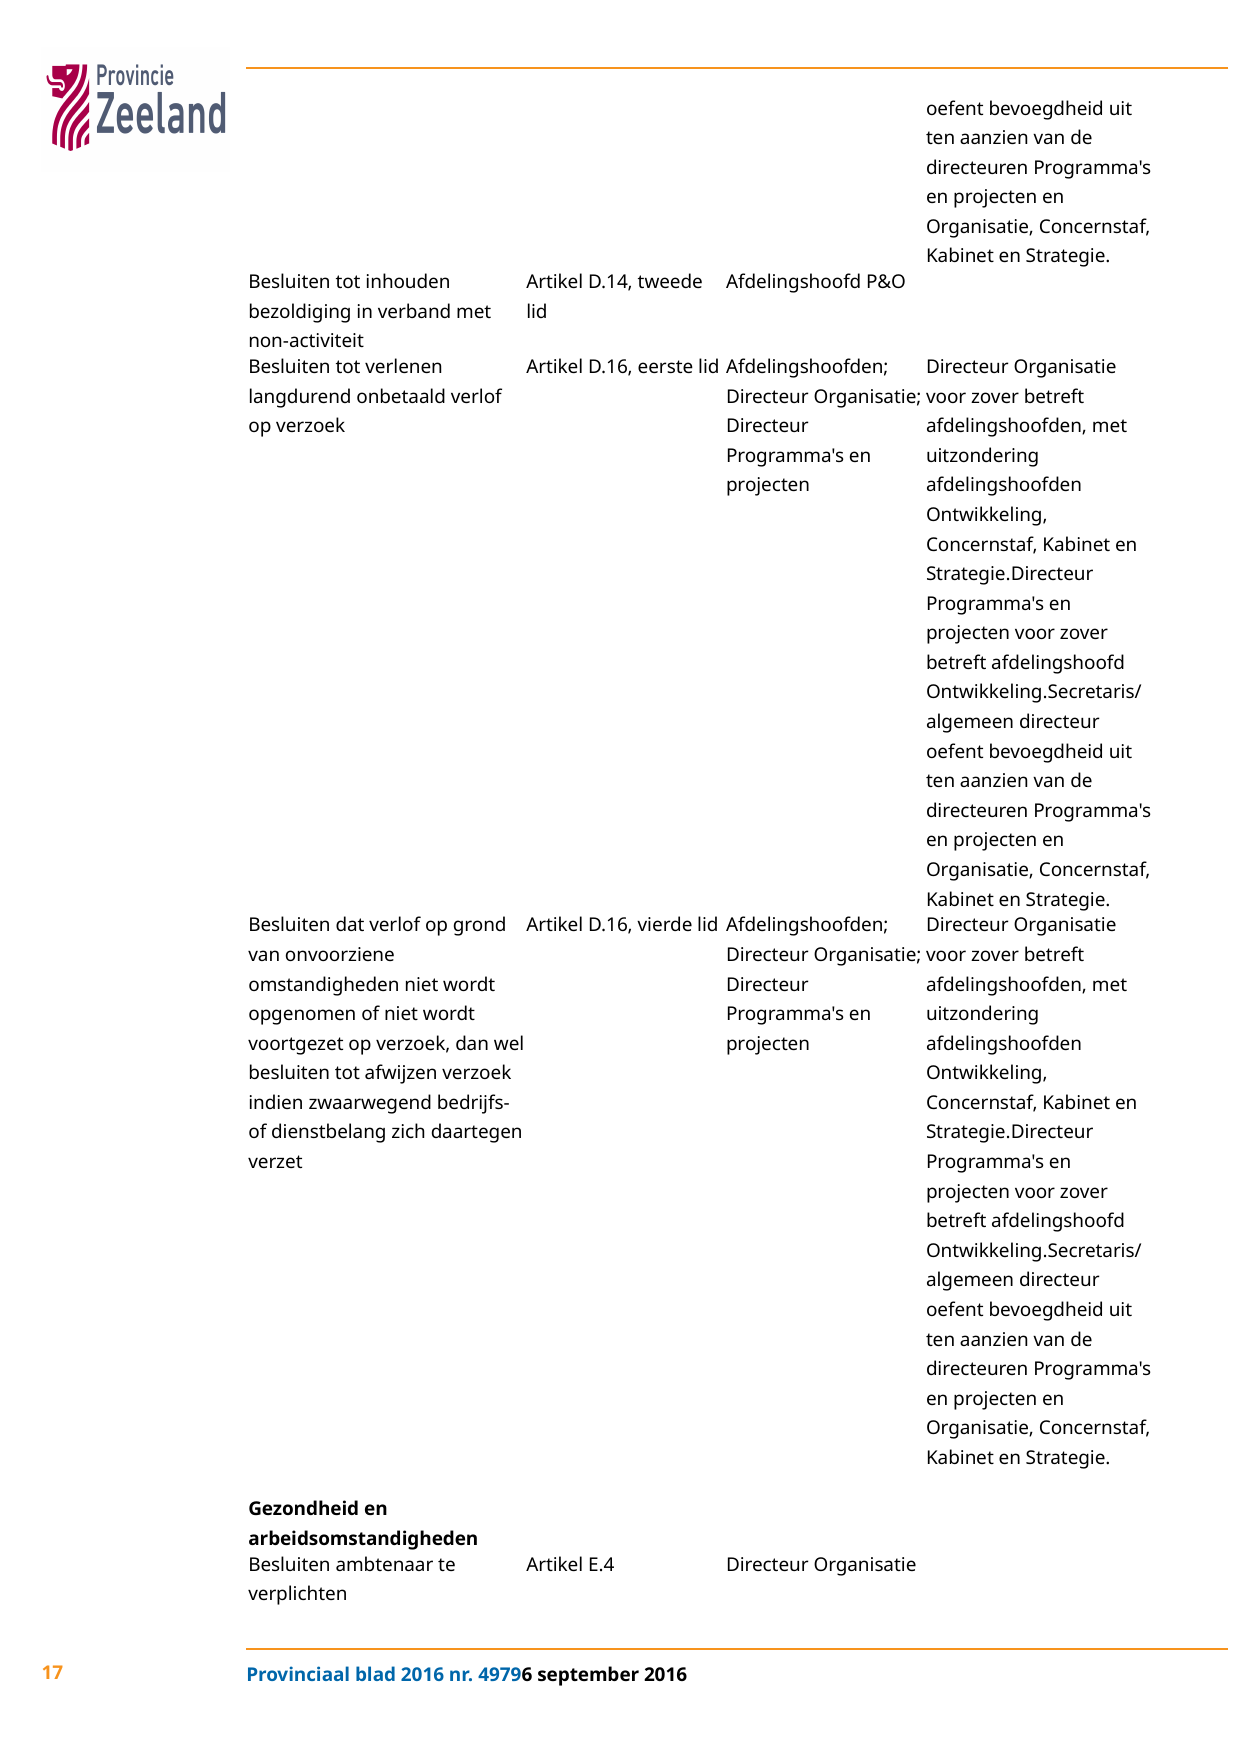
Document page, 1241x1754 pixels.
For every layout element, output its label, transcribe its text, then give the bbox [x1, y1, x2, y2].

table_cell [526, 95, 726, 268]
table_cell Besluiten ambtenaar te verplichten [248, 1551, 526, 1606]
table_cell oefent bevoegdheid uit ten aanzien van de directeuren Programma's en projecten en Organisatie, Concernstaf, Kabinet en Strategie. [926, 95, 1152, 268]
table_cell [926, 1470, 1152, 1496]
table_cell Afdelingshoofden; Directeur Organisatie; Directeur Programma's en projecten [726, 353, 926, 912]
table_cell Directeur Organisatie voor zover betreft afdelingshoofden, met uitzondering afdelingshoofden Ontwikkeling, Concernstaf, Kabinet en Strategie.Directeur Programma's en projecten voor zover betreft afdelingshoofd Ontwikkeling.Secretaris/algemeen directeur oefent bevoegdheid uit ten aanzien van de directeuren Programma's en projecten en Organisatie, Concernstaf, Kabinet en Strategie. [926, 912, 1152, 1470]
table_cell Afdelingshoofd P&O [726, 269, 926, 353]
table_cell [248, 1470, 526, 1496]
table_cell [526, 1496, 726, 1551]
table_cell [926, 269, 1152, 353]
table_cell Directeur Organisatie [726, 1551, 926, 1606]
table_cell Besluiten tot inhouden bezoldiging in verband met non-activiteit [248, 269, 526, 353]
table_cell [248, 95, 526, 268]
table_cell Besluiten tot verlenen langdurend onbetaald verlof op verzoek [248, 353, 526, 912]
table_cell [926, 1496, 1152, 1551]
table_cell Afdelingshoofden; Directeur Organisatie; Directeur Programma's en projecten [726, 912, 926, 1470]
table_cell Gezondheid en arbeidsomstandigheden [248, 1496, 526, 1551]
table_cell [726, 95, 926, 268]
table_cell Artikel E.4 [526, 1551, 726, 1606]
table_cell [726, 1496, 926, 1551]
table_cell Artikel D.16, vierde lid [526, 912, 726, 1470]
table_cell Directeur Organisatie voor zover betreft afdelingshoofden, met uitzondering afdelingshoofden Ontwikkeling, Concernstaf, Kabinet en Strategie.Directeur Programma's en projecten voor zover betreft afdelingshoofd Ontwikkeling.Secretaris/algemeen directeur oefent bevoegdheid uit ten aanzien van de directeuren Programma's en projecten en Organisatie, Concernstaf, Kabinet en Strategie. [926, 353, 1152, 912]
table_cell [526, 1470, 726, 1496]
table_cell [926, 1551, 1152, 1606]
table_cell Besluiten dat verlof op grond van onvoorziene omstandigheden niet wordt opgenomen of niet wordt voortgezet op verzoek, dan wel besluiten tot afwijzen verzoek indien zwaarwegend bedrijfs- of dienstbelang zich daartegen verzet [248, 912, 526, 1470]
picture [41, 47, 231, 172]
table_cell Artikel D.16, eerste lid [526, 353, 726, 912]
table_cell Artikel D.14, tweede lid [526, 269, 726, 353]
table_cell [726, 1470, 926, 1496]
